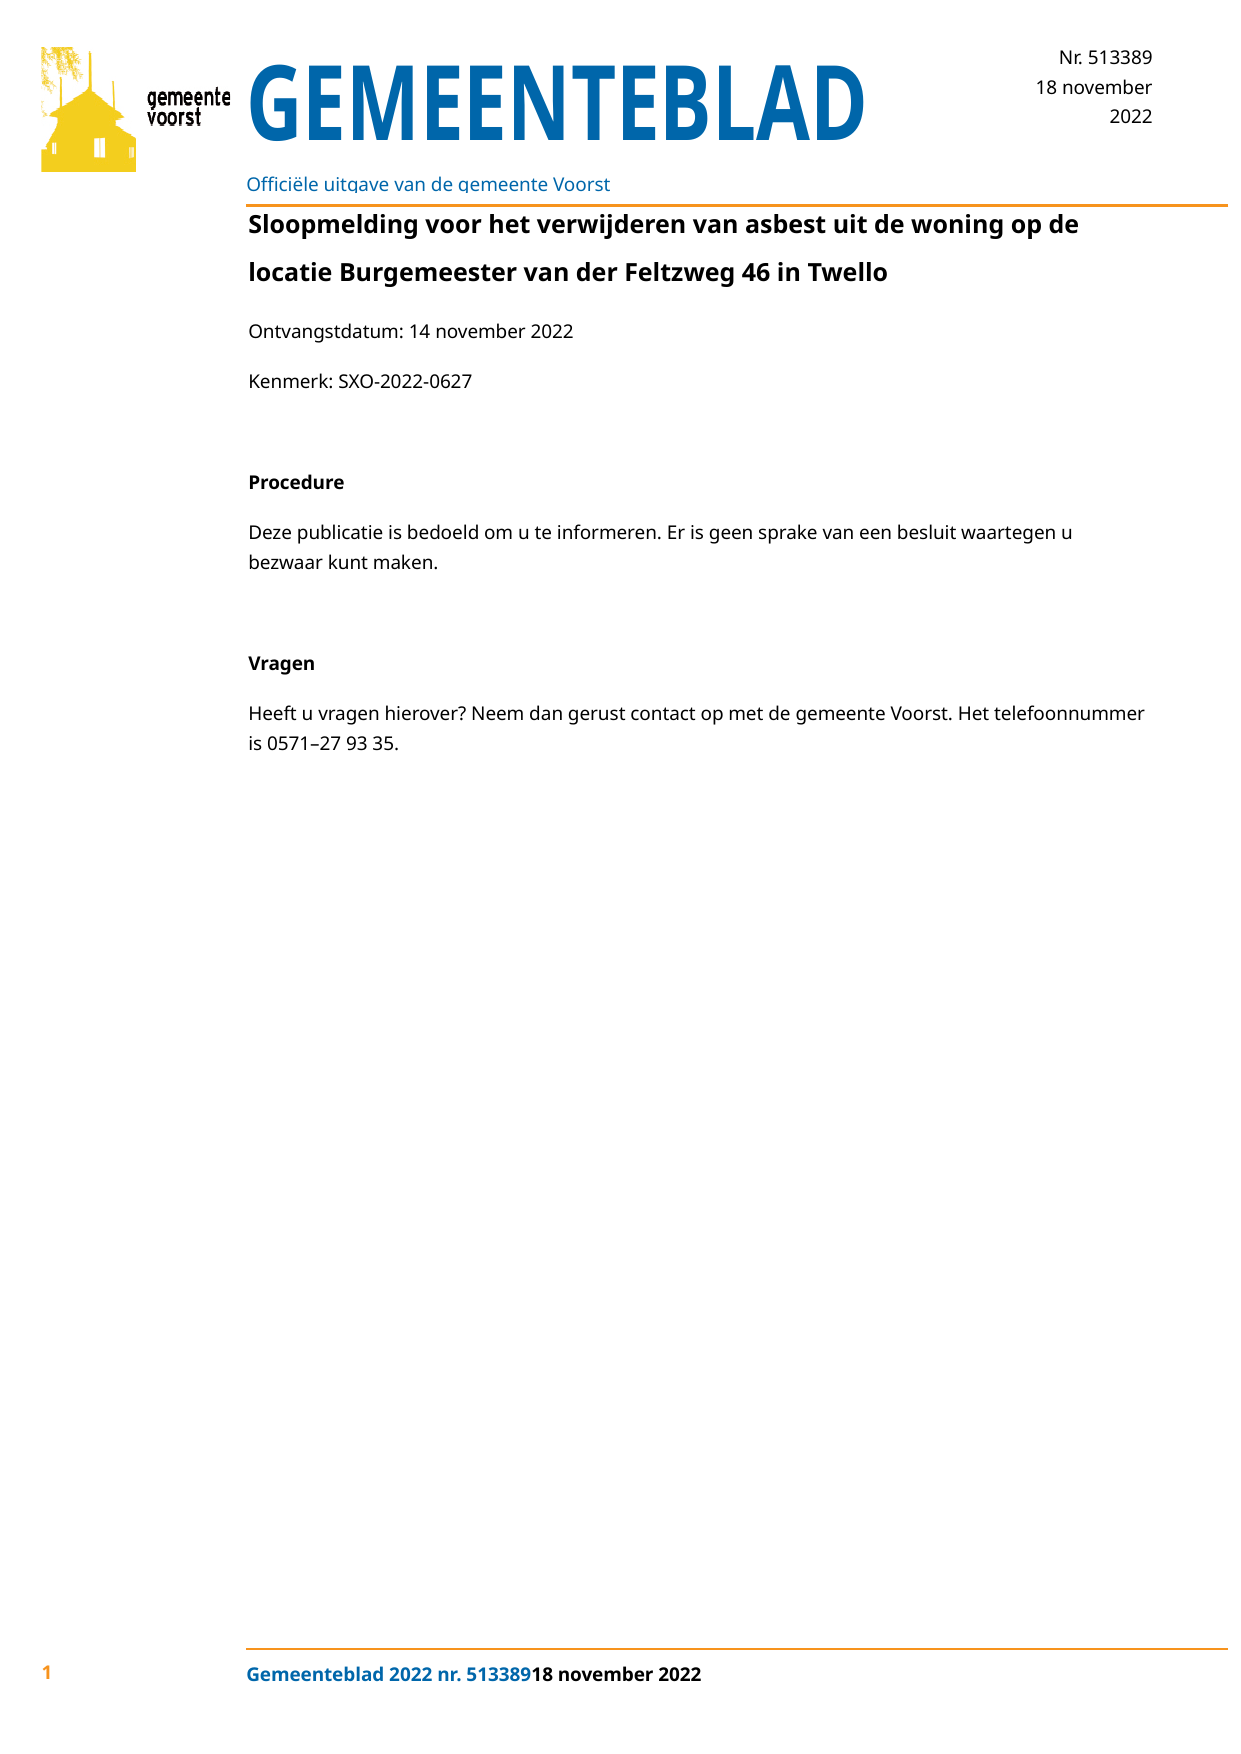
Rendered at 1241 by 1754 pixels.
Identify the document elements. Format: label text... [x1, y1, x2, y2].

picture [41, 47, 231, 172]
text Kenmerk: SXO-2022-0627 [248, 368, 1152, 394]
text Procedure [248, 469, 1152, 495]
text Deze publicatie is bedoeld om u te informeren. Er is geen sprake van een besluit waartegen u bezwaar kunt maken. [248, 519, 1152, 575]
text Heeft u vragen hierover? Neem dan gerust contact op met de gemeente Voorst. Het telefoonnummer is 0571–27 93 35. [248, 700, 1152, 756]
text Sloopmelding voor het verwijderen van asbest uit de woning op de locatie Burgemeester van der Feltzweg 46 in Twello [248, 207, 1152, 288]
text Vragen [248, 650, 1152, 676]
text Ontvangstdatum: 14 november 2022 [248, 318, 1152, 344]
